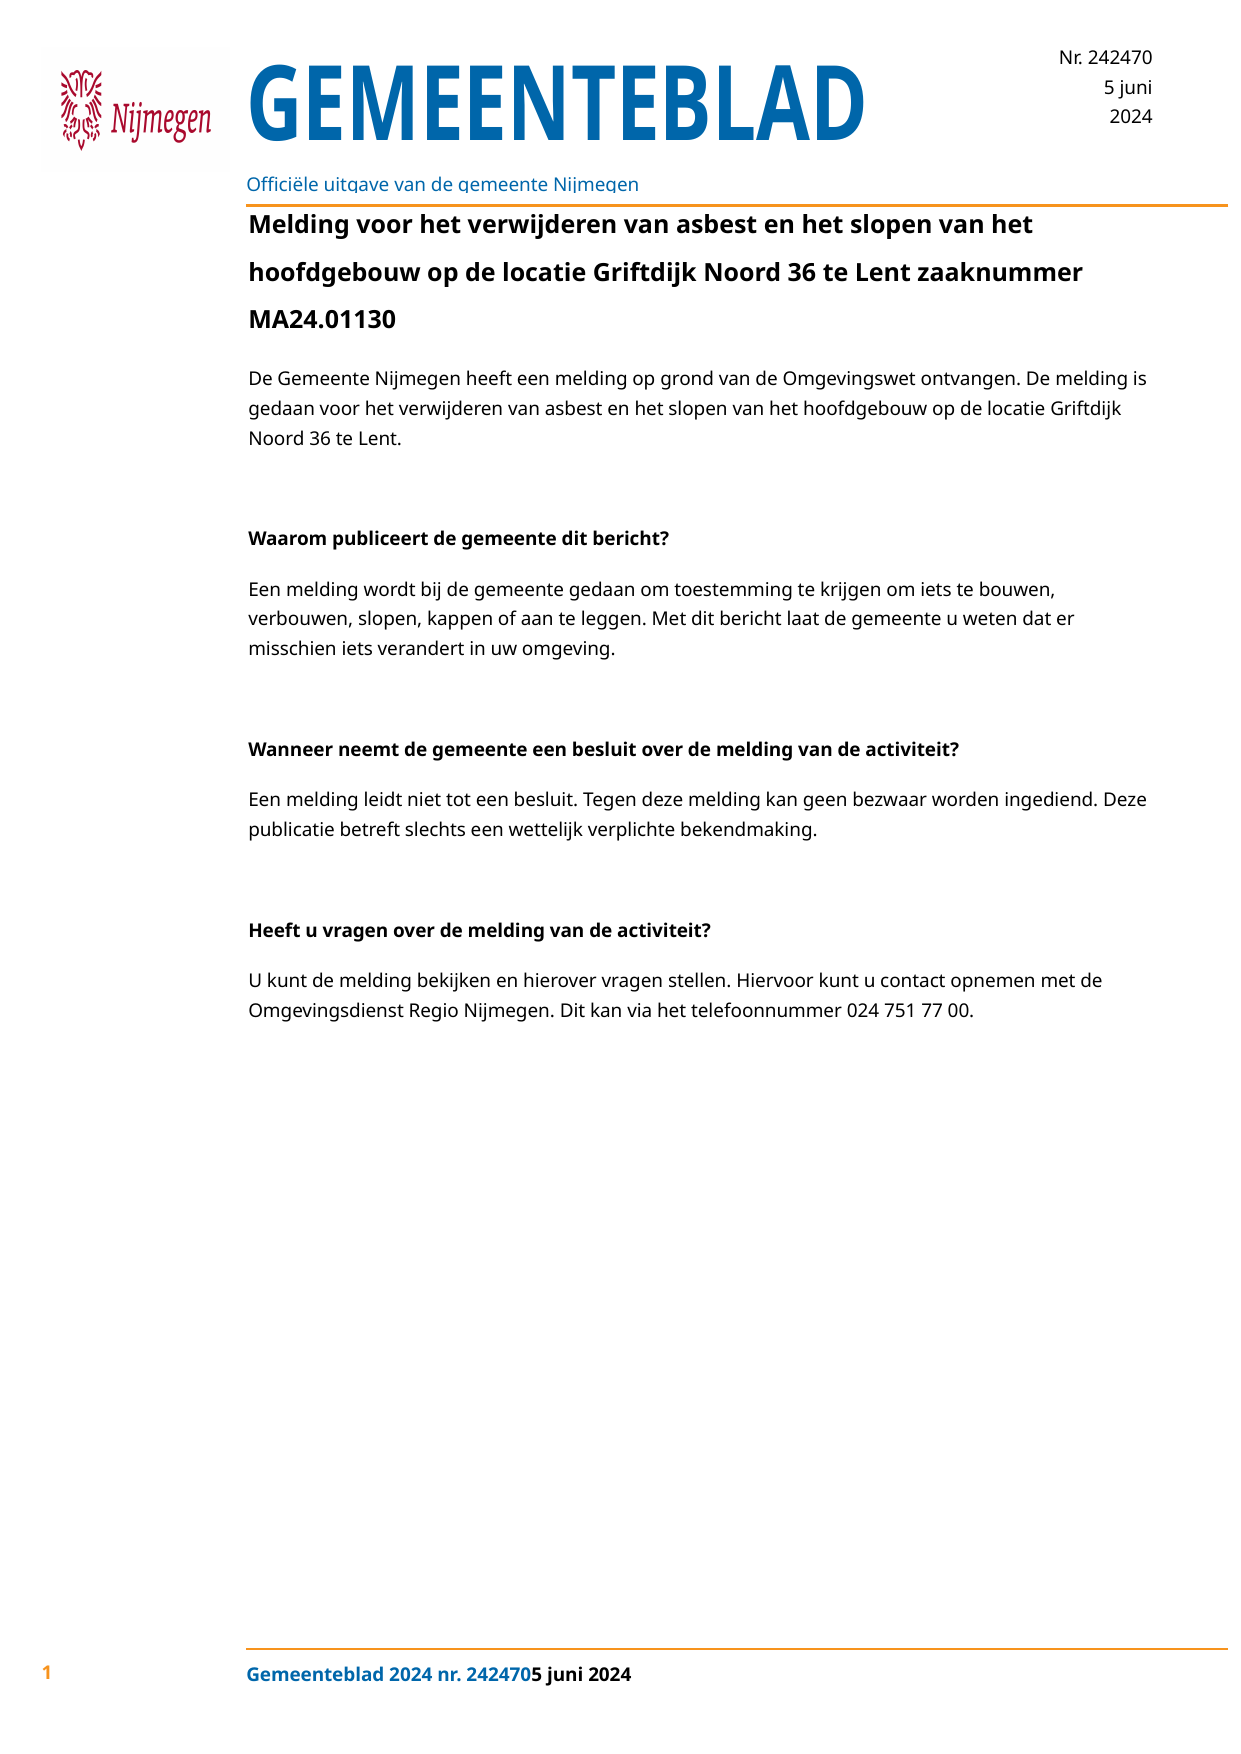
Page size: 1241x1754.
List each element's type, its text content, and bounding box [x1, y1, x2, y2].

text U kunt de melding bekijken en hierover vragen stellen. Hiervoor kunt u contact opnemen met de Omgevingsdienst Regio Nijmegen. Dit kan via het telefoonnummer 024 751 77 00. [248, 967, 1152, 1022]
text Een melding wordt bij de gemeente gedaan om toestemming te krijgen om iets te bouwen, verbouwen, slopen, kappen of aan te leggen. Met dit bericht laat de gemeente u weten dat er misschien iets verandert in uw omgeving. [248, 576, 1152, 661]
text Een melding leidt niet tot een besluit. Tegen deze melding kan geen bezwaar worden ingediend. Deze publicatie betreft slechts een wettelijk verplichte bekendmaking. [248, 786, 1152, 842]
text De Gemeente Nijmegen heeft een melding op grond van de Omgevingswet ontvangen. De melding is gedaan voor het verwijderen van asbest en het slopen van het hoofdgebouw op de locatie Griftdijk Noord 36 te Lent. [248, 366, 1152, 450]
text Wanneer neemt de gemeente een besluit over de melding van de activiteit? [248, 736, 1152, 762]
picture [41, 47, 231, 172]
text Melding voor het verwijderen van asbest en het slopen van het hoofdgebouw op de locatie Griftdijk Noord 36 te Lent zaaknummer MA24.01130 [248, 207, 1152, 336]
text Heeft u vragen over de melding van de activiteit? [248, 917, 1152, 942]
text Waarom publiceert de gemeente dit bericht? [248, 526, 1152, 551]
